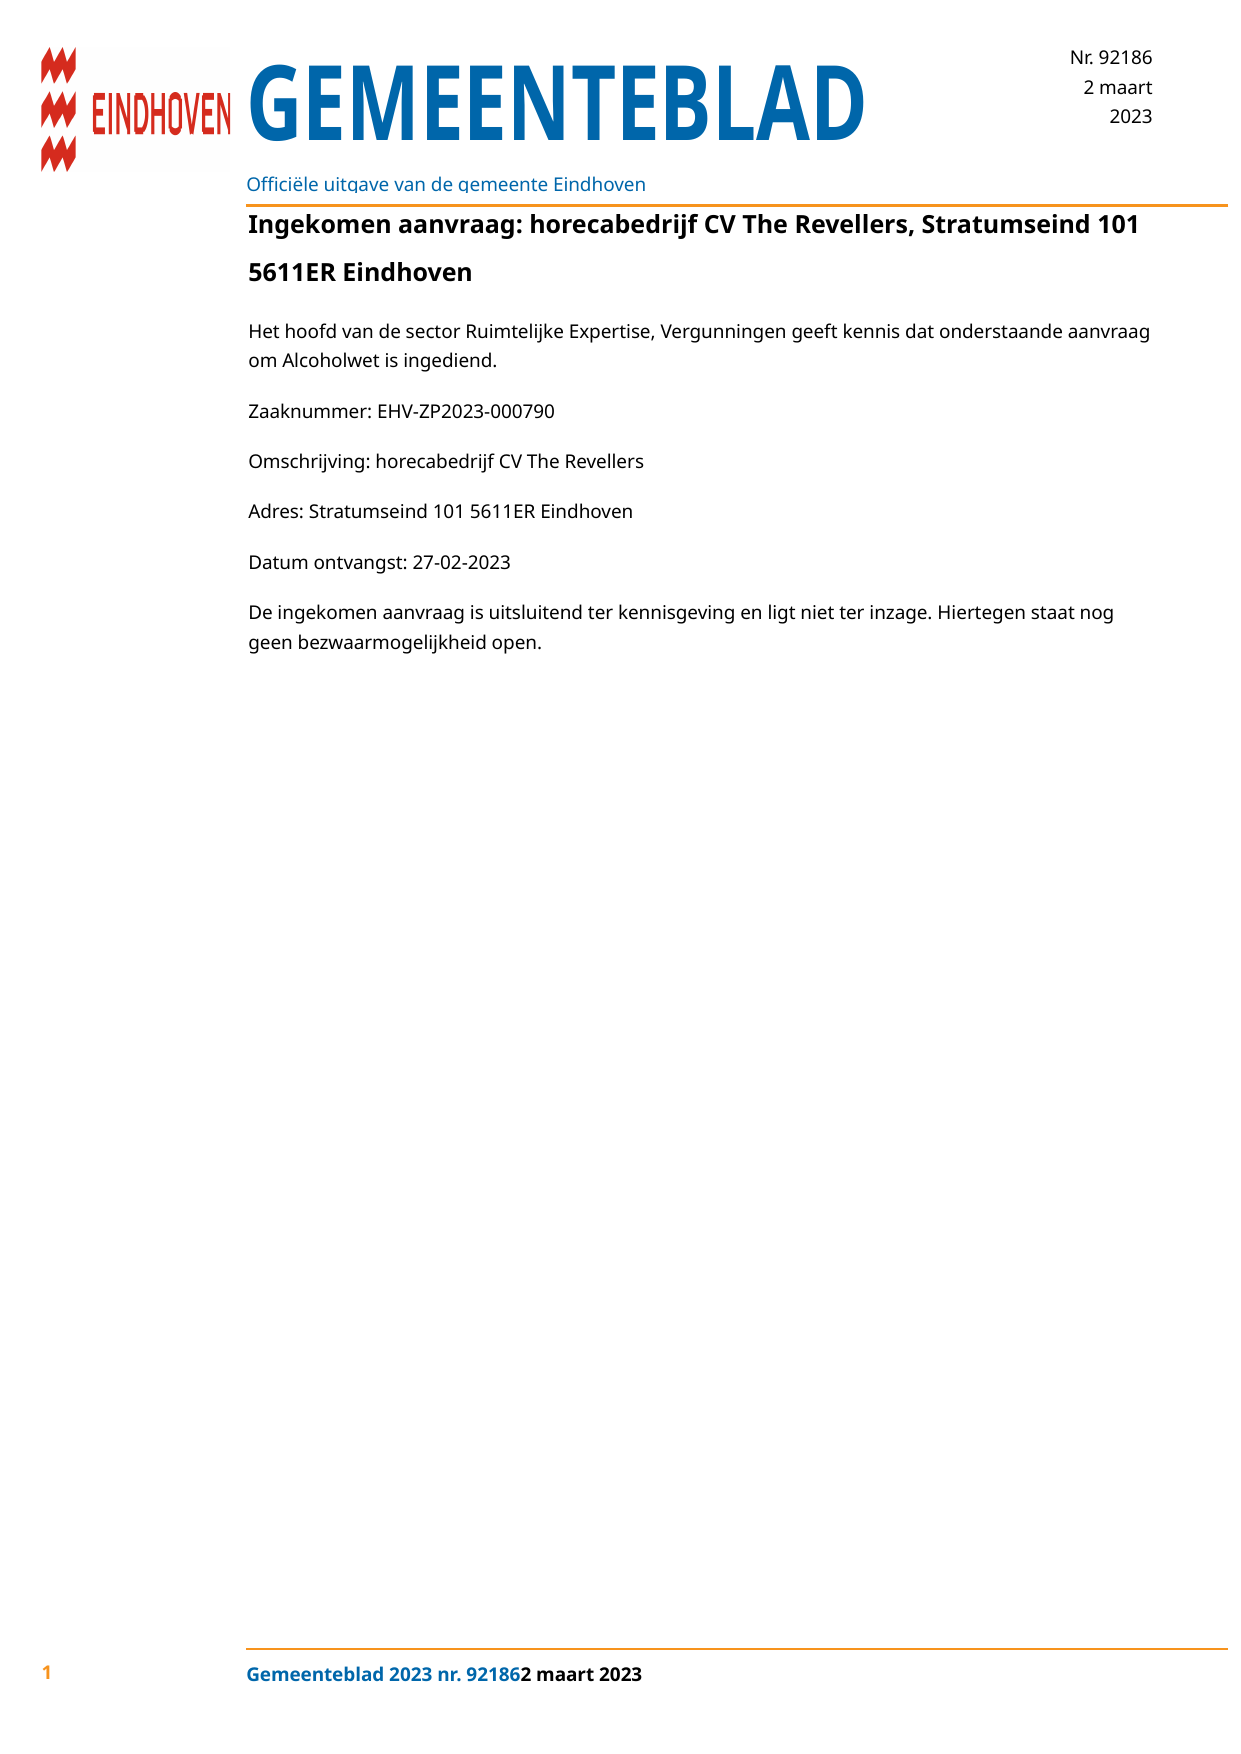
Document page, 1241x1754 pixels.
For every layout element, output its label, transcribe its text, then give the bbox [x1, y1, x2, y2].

picture [41, 47, 231, 172]
text Zaaknummer: EHV-ZP2023-000790 [248, 398, 1152, 424]
text Ingekomen aanvraag: horecabedrijf CV The Revellers, Stratumseind 101 5611ER Eindhoven [248, 207, 1152, 288]
text Omschrijving: horecabedrijf CV The Revellers [248, 448, 1152, 474]
text Adres: Stratumseind 101 5611ER Eindhoven [248, 499, 1152, 524]
text De ingekomen aanvraag is uitsluitend ter kennisgeving en ligt niet ter inzage. Hiertegen staat nog geen bezwaarmogelijkheid open. [248, 599, 1152, 655]
text Datum ontvangst: 27-02-2023 [248, 549, 1152, 575]
text Het hoofd van de sector Ruimtelijke Expertise, Vergunningen geeft kennis dat onderstaande aanvraag om Alcoholwet is ingediend. [248, 318, 1152, 373]
